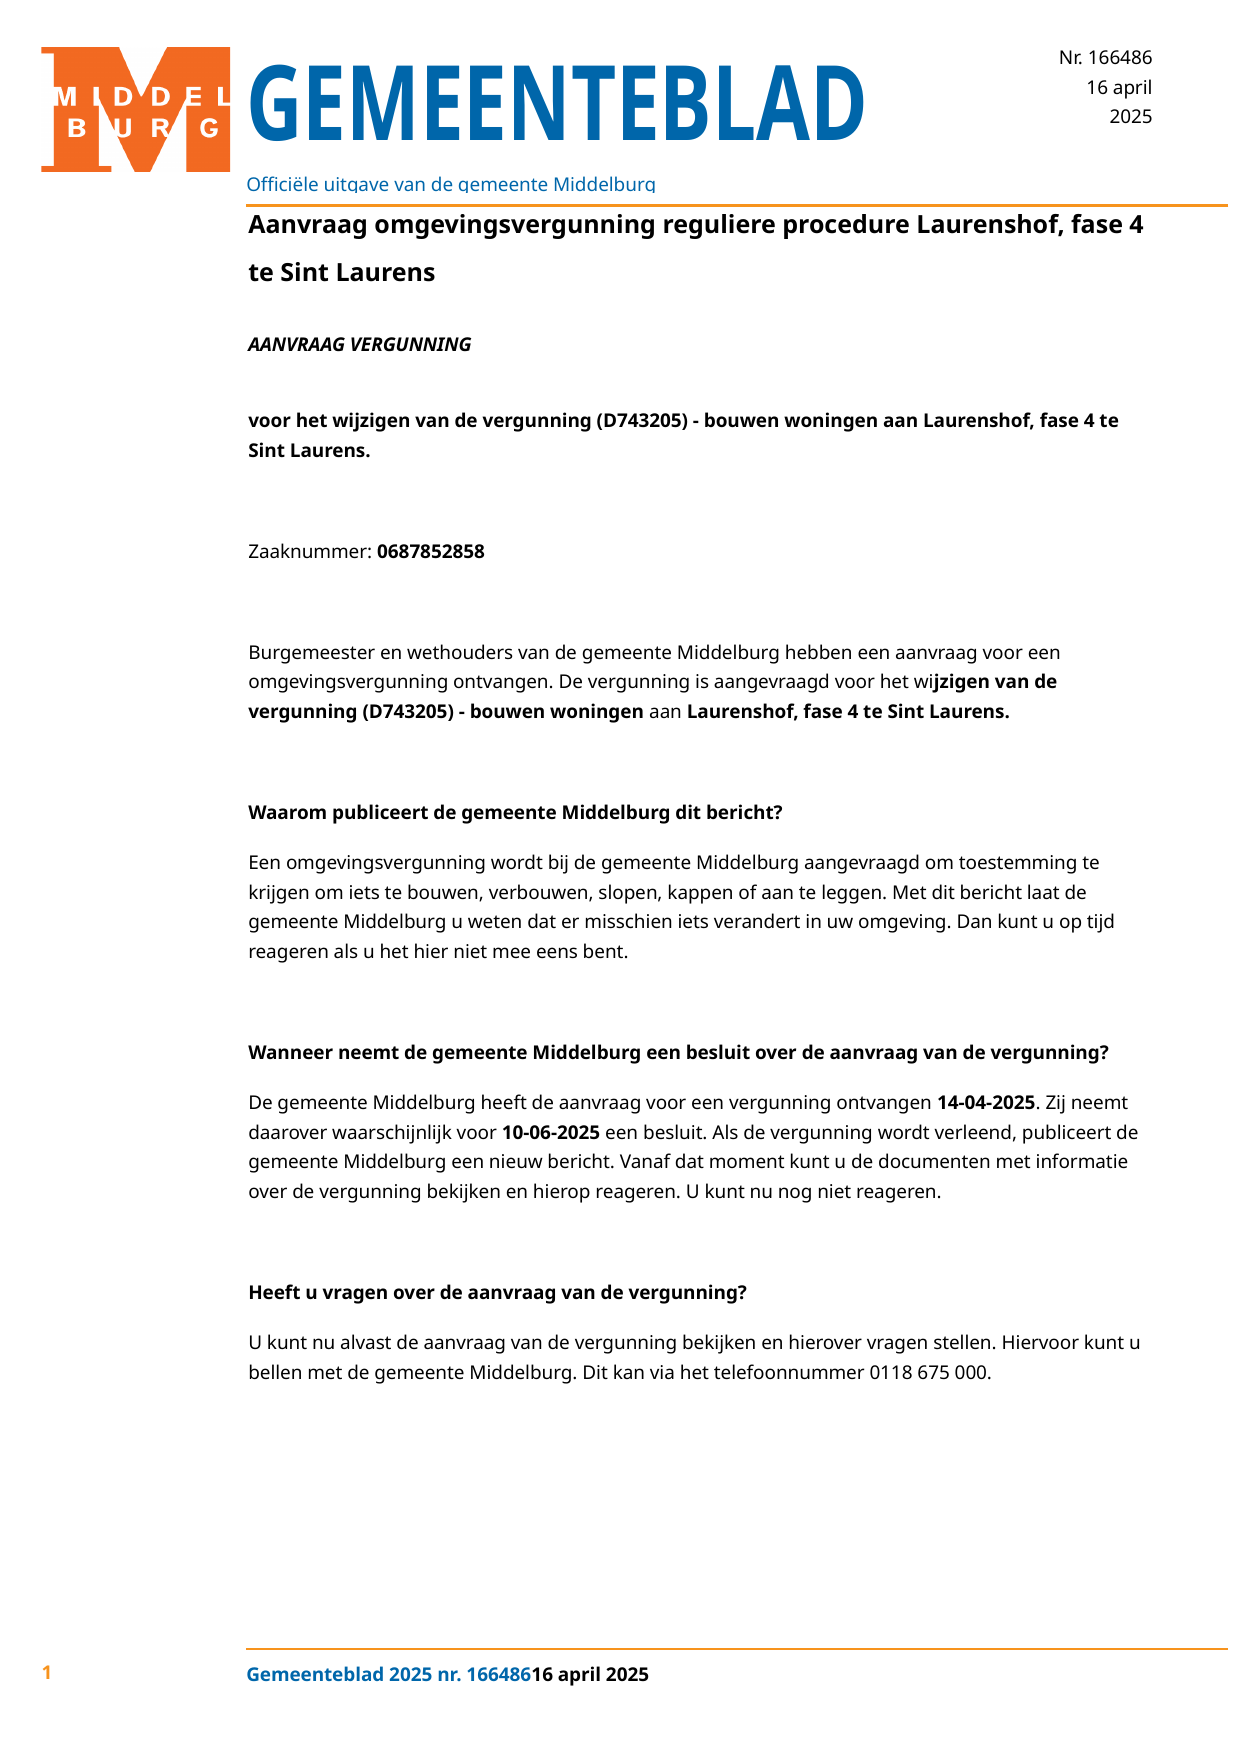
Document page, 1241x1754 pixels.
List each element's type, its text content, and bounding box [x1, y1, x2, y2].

text Waarom publiceert de gemeente Middelburg dit bericht? [248, 799, 1152, 824]
text Aanvraag omgevingsvergunning reguliere procedure Laurenshof, fase 4 te Sint Laurens [248, 207, 1152, 288]
text Wanneer neemt de gemeente Middelburg een besluit over de aanvraag van de vergunning? [248, 1039, 1152, 1064]
text De gemeente Middelburg heeft de aanvraag voor een vergunning ontvangen 14-04-2025. Zij neemt daarover waarschijnlijk voor 10-06-2025 een besluit. Als de vergunning wordt verleend, publiceert de gemeente Middelburg een nieuw bericht. Vanaf dat moment kunt u de documenten met informatie over de vergunning bekijken en hierop reageren. U kunt nu nog niet reageren. [248, 1089, 1152, 1204]
text AANVRAAG VERGUNNING [248, 331, 1152, 357]
text U kunt nu alvast de aanvraag van de vergunning bekijken en hierover vragen stellen. Hiervoor kunt u bellen met de gemeente Middelburg. Dit kan via het telefoonnummer 0118 675 000. [248, 1329, 1152, 1384]
text voor het wijzigen van de vergunning (D743205) - bouwen woningen aan Laurenshof, fase 4 te Sint Laurens. [248, 408, 1152, 463]
text Zaaknummer: 0687852858 [248, 538, 1152, 564]
text Heeft u vragen over de aanvraag van de vergunning? [248, 1279, 1152, 1304]
text Een omgevingsvergunning wordt bij de gemeente Middelburg aangevraagd om toestemming te krijgen om iets te bouwen, verbouwen, slopen, kappen of aan te leggen. Met dit bericht laat de gemeente Middelburg u weten dat er misschien iets verandert in uw omgeving. Dan kunt u op tijd reageren als u het hier niet mee eens bent. [248, 849, 1152, 964]
picture [41, 47, 231, 172]
text Burgemeester en wethouders van de gemeente Middelburg hebben een aanvraag voor een omgevingsvergunning ontvangen. De vergunning is aangevraagd voor het wijzigen van de vergunning (D743205) - bouwen woningen aan Laurenshof, fase 4 te Sint Laurens. [248, 639, 1152, 724]
